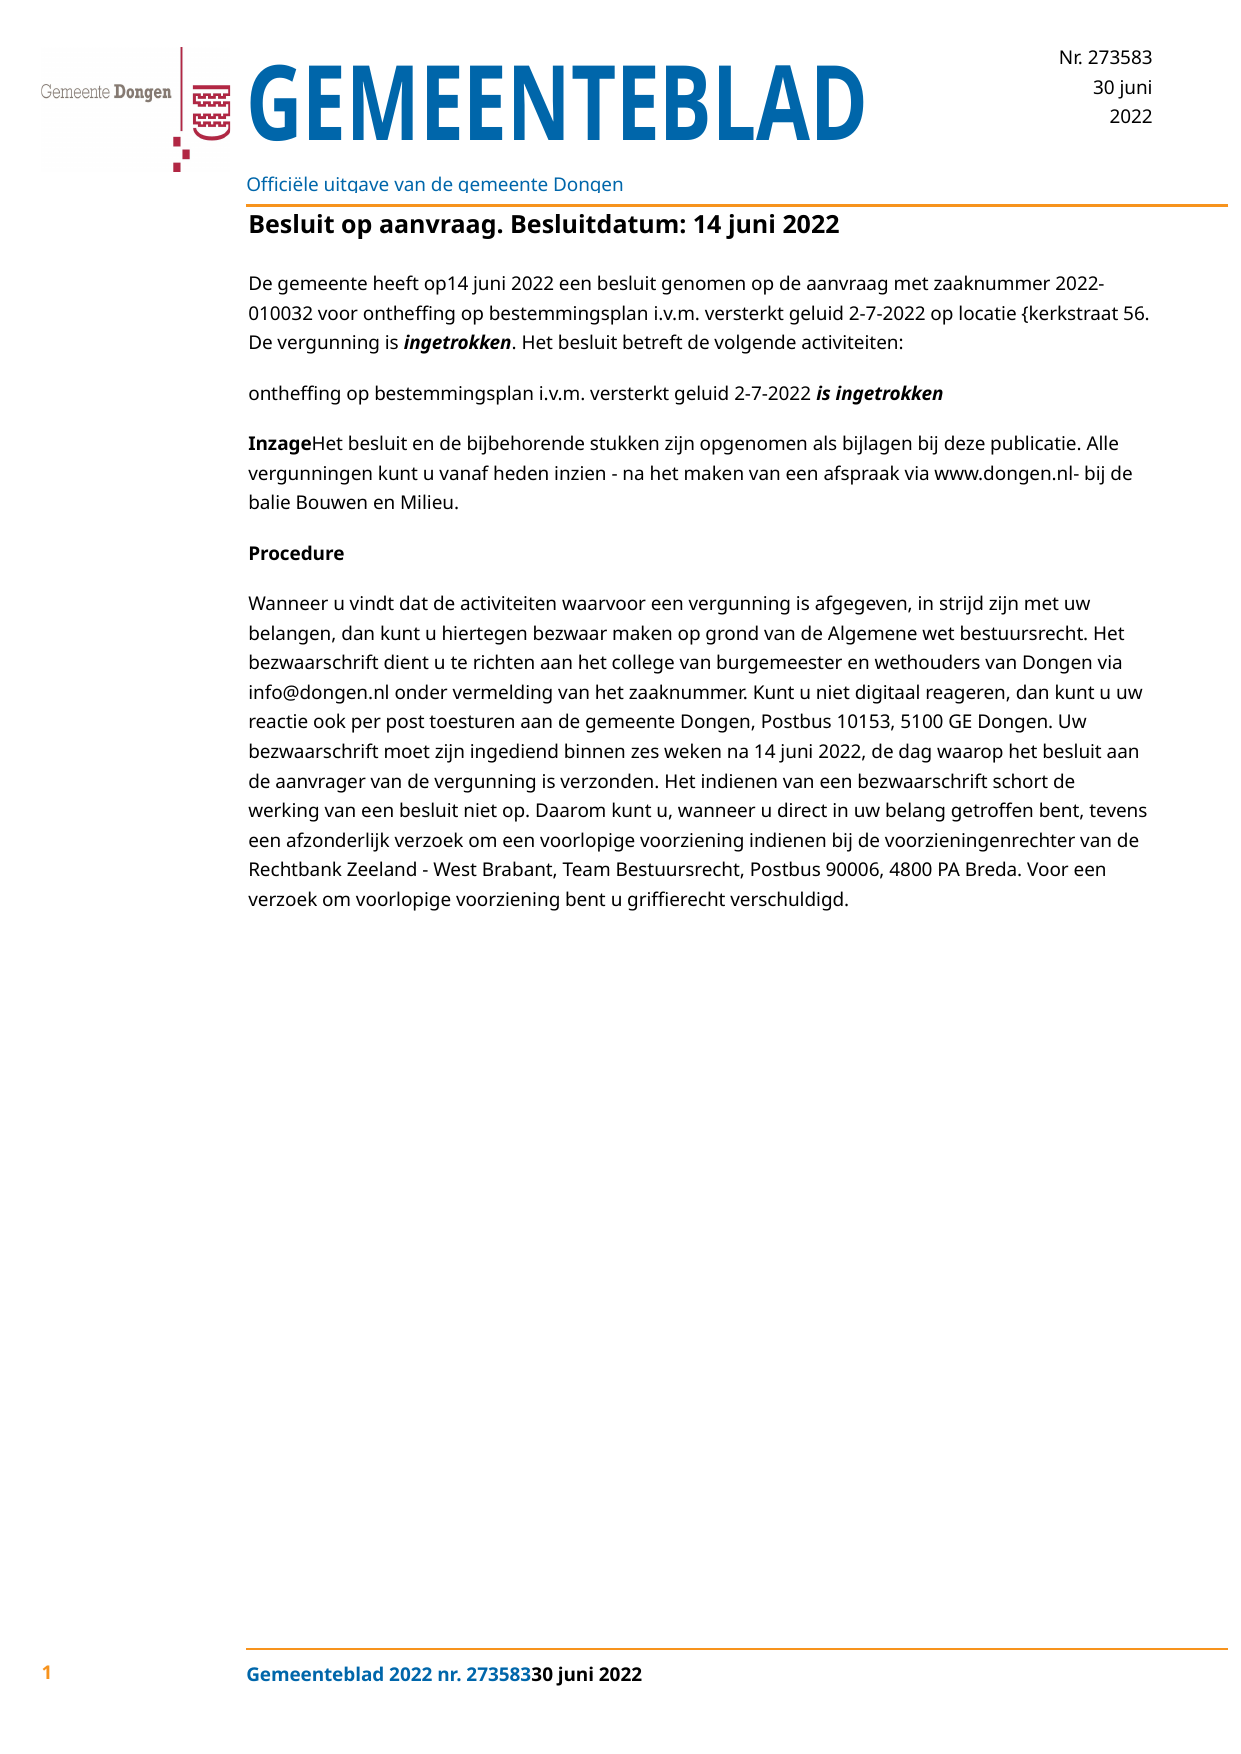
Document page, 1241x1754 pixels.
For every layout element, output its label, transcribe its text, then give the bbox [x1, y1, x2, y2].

text Wanneer u vindt dat de activiteiten waarvoor een vergunning is afgegeven, in strijd zijn met uw belangen, dan kunt u hiertegen bezwaar maken op grond van de Algemene wet bestuursrecht. Het bezwaarschrift dient u te richten aan het college van burgemeester en wethouders van Dongen via info@dongen.nl onder vermelding van het zaaknummer. Kunt u niet digitaal reageren, dan kunt u uw reactie ook per post toesturen aan de gemeente Dongen, Postbus 10153, 5100 GE Dongen. Uw bezwaarschrift moet zijn ingediend binnen zes weken na 14 juni 2022, de dag waarop het besluit aan de aanvrager van de vergunning is verzonden. Het indienen van een bezwaarschrift schort de werking van een besluit niet op. Daarom kunt u, wanneer u direct in uw belang getroffen bent, tevens een afzonderlijk verzoek om een voorlopige voorziening indienen bij de voorzieningenrechter van de Rechtbank Zeeland - West Brabant, Team Bestuursrecht, Postbus 90006, 4800 PA Breda. Voor een verzoek om voorlopige voorziening bent u griffierecht verschuldigd. [248, 590, 1152, 912]
text Procedure [248, 540, 1152, 566]
text ontheffing op bestemmingsplan i.v.m. versterkt geluid 2-7-2022 is ingetrokken [248, 380, 1152, 406]
picture [41, 47, 231, 172]
text De gemeente heeft op14 juni 2022 een besluit genomen op de aanvraag met zaaknummer 2022-010032 voor ontheffing op bestemmingsplan i.v.m. versterkt geluid 2-7-2022 op locatie {kerkstraat 56. De vergunning is ingetrokken. Het besluit betreft de volgende activiteiten: [248, 270, 1152, 355]
text InzageHet besluit en de bijbehorende stukken zijn opgenomen als bijlagen bij deze publicatie. Alle vergunningen kunt u vanaf heden inzien - na het maken van een afspraak via www.dongen.nl- bij de balie Bouwen en Milieu. [248, 430, 1152, 515]
text Besluit op aanvraag. Besluitdatum: 14 juni 2022 [248, 207, 1152, 241]
